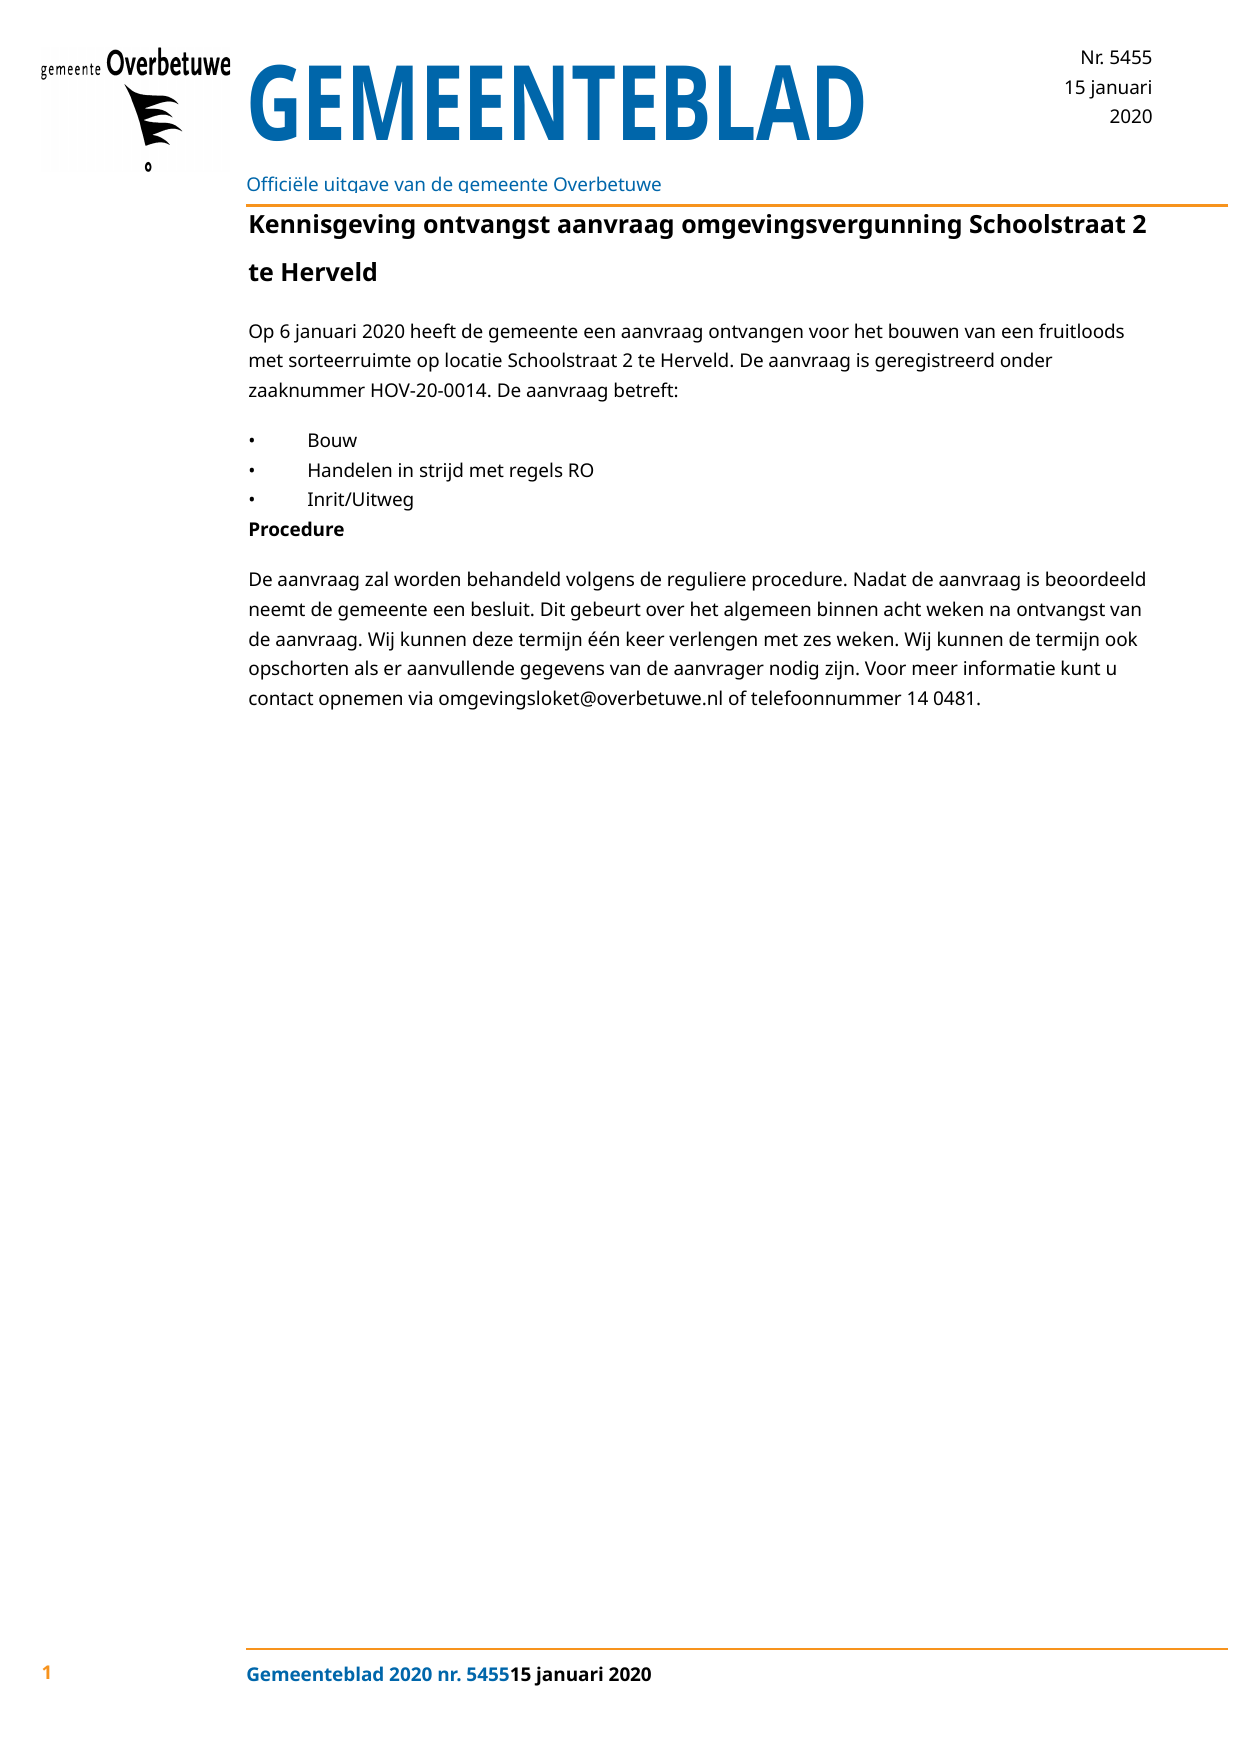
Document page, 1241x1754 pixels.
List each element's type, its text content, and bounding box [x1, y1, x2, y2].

text Kennisgeving ontvangst aanvraag omgevingsvergunning Schoolstraat 2 te Herveld [248, 207, 1152, 288]
text Procedure [248, 516, 1152, 542]
list Bouw [248, 427, 1152, 453]
picture [41, 47, 231, 172]
text De aanvraag zal worden behandeld volgens de reguliere procedure. Nadat de aanvraag is beoordeeld neemt de gemeente een besluit. Dit gebeurt over het algemeen binnen acht weken na ontvangst van de aanvraag. Wij kunnen deze termijn één keer verlengen met zes weken. Wij kunnen de termijn ook opschorten als er aanvullende gegevens van de aanvrager nodig zijn. Voor meer informatie kunt u contact opnemen via omgevingsloket@overbetuwe.nl of telefoonnummer 14 0481. [248, 567, 1152, 711]
text Op 6 januari 2020 heeft de gemeente een aanvraag ontvangen voor het bouwen van een fruitloods met sorteerruimte op locatie Schoolstraat 2 te Herveld. De aanvraag is geregistreerd onder zaaknummer HOV-20-0014. De aanvraag betreft: [248, 318, 1152, 403]
list Handelen in strijd met regels RO [248, 457, 1152, 483]
list Inrit/Uitweg [248, 487, 1152, 512]
